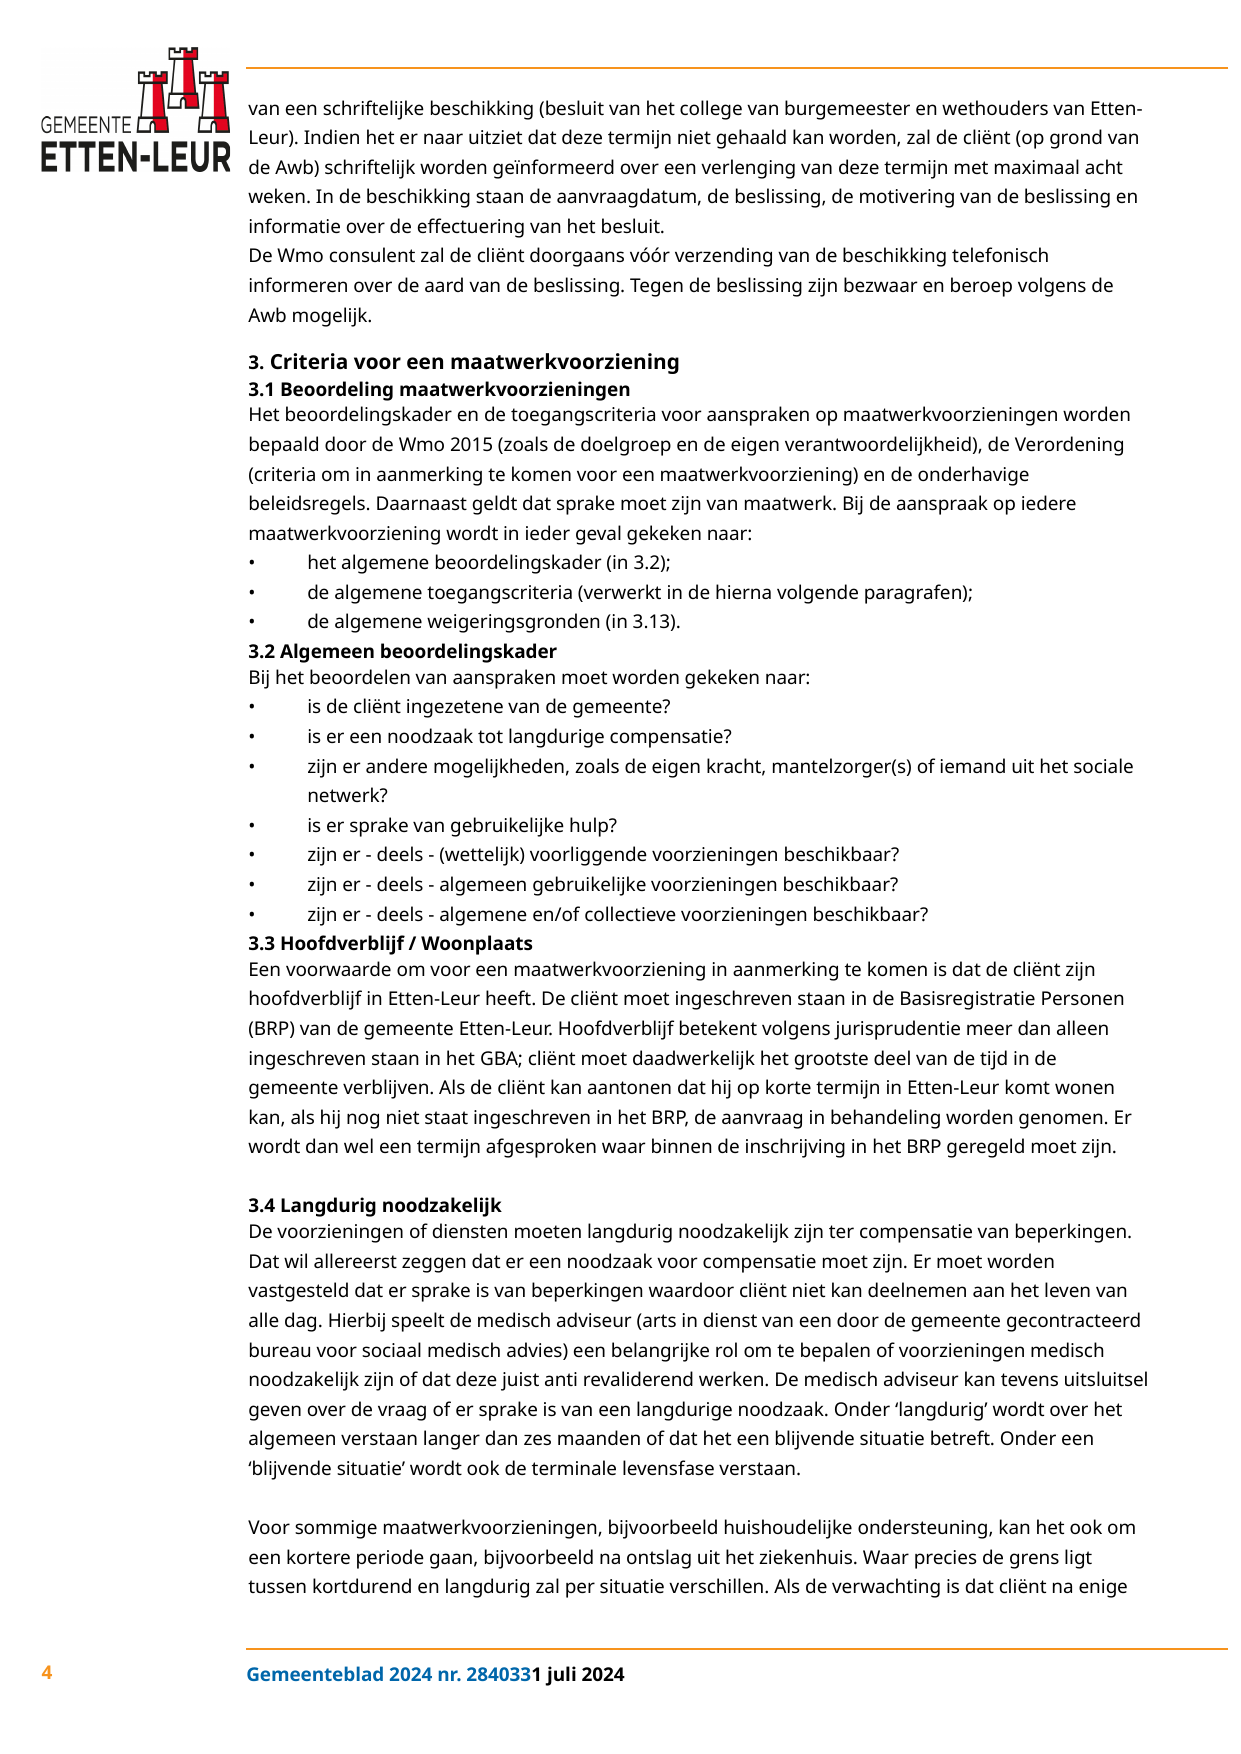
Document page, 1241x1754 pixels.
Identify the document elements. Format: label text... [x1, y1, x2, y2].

list de algemene toegangscriteria (verwerkt in de hierna volgende paragrafen); [248, 579, 1152, 605]
text Bij het beoordelen van aanspraken moet worden gekeken naar: [248, 664, 1152, 690]
list zijn er - deels - algemeen gebruikelijke voorzieningen beschikbaar? [248, 871, 1152, 897]
list zijn er - deels - (wettelijk) voorliggende voorzieningen beschikbaar? [248, 842, 1152, 867]
text De Wmo consulent zal de cliënt doorgaans vóór verzending van de beschikking telefonisch informeren over de aard van de beslissing. Tegen de beslissing zijn bezwaar en beroep volgens de Awb mogelijk. [248, 243, 1152, 328]
list is er sprake van gebruikelijke hulp? [248, 812, 1152, 838]
text 3.4 Langdurig noodzakelijk [248, 1193, 1152, 1218]
list het algemene beoordelingskader (in 3.2); [248, 549, 1152, 575]
text 3.3 Hoofdverblijf / Woonplaats [248, 930, 1152, 956]
text De voorzieningen of diensten moeten langdurig noodzakelijk zijn ter compensatie van beperkingen. Dat wil allereerst zeggen dat er een noodzaak voor compensatie moet zijn. Er moet worden vastgesteld dat er sprake is van beperkingen waardoor cliënt niet kan deelnemen aan het leven van alle dag. Hierbij speelt de medisch adviseur (arts in dienst van een door de gemeente gecontracteerd bureau voor sociaal medisch advies) een belangrijke rol om te bepalen of voorzieningen medisch noodzakelijk zijn of dat deze juist anti revaliderend werken. De medisch adviseur kan tevens uitsluitsel geven over de vraag of er sprake is van een langdurige noodzaak. Onder ‘langdurig’ wordt over het algemeen verstaan langer dan zes maanden of dat het een blijvende situatie betreft. Onder een ‘blijvende situatie’ wordt ook de terminale levensfase verstaan. [248, 1218, 1152, 1481]
list de algemene weigeringsgronden (in 3.13). [248, 609, 1152, 634]
picture [41, 47, 231, 172]
text Een voorwaarde om voor een maatwerkvoorziening in aanmerking te komen is dat de cliënt zijn hoofdverblijf in Etten-Leur heeft. De cliënt moet ingeschreven staan in de Basisregistratie Personen (BRP) van de gemeente Etten-Leur. Hoofdverblijf betekent volgens jurisprudentie meer dan alleen ingeschreven staan in het GBA; cliënt moet daadwerkelijk het grootste deel van de tijd in de gemeente verblijven. Als de cliënt kan aantonen dat hij op korte termijn in Etten-Leur komt wonen kan, als hij nog niet staat ingeschreven in het BRP, de aanvraag in behandeling worden genomen. Er wordt dan wel een termijn afgesproken waar binnen de inschrijving in het BRP geregeld moet zijn. [248, 956, 1152, 1159]
list zijn er - deels - algemene en/of collectieve voorzieningen beschikbaar? [248, 901, 1152, 926]
text 3.2 Algemeen beoordelingskader [248, 638, 1152, 664]
list zijn er andere mogelijkheden, zoals de eigen kracht, mantelzorger(s) of iemand uit het sociale netwerk? [248, 753, 1152, 808]
text Het beoordelingskader en de toegangscriteria voor aanspraken op maatwerkvoorzieningen worden bepaald door de Wmo 2015 (zoals de doelgroep en de eigen verantwoordelijkheid), de Verordening (criteria om in aanmerking te komen voor een maatwerkvoorziening) en de onderhavige beleidsregels. Daarnaast geldt dat sprake moet zijn van maatwerk. Bij de aanspraak op iedere maatwerkvoorziening wordt in ieder geval gekeken naar: [248, 402, 1152, 546]
list is er een noodzaak tot langdurige compensatie? [248, 723, 1152, 749]
text 3. Criteria voor een maatwerkvoorziening [248, 347, 1152, 376]
list is de cliënt ingezetene van de gemeente? [248, 694, 1152, 719]
text Voor sommige maatwerkvoorzieningen, bijvoorbeeld huishoudelijke ondersteuning, kan het ook om een kortere periode gaan, bijvoorbeeld na ontslag uit het ziekenhuis. Waar precies de grens ligt tussen kortdurend en langdurig zal per situatie verschillen. Als de verwachting is dat cliënt na enige [248, 1514, 1152, 1599]
text 3.1 Beoordeling maatwerkvoorzieningen [248, 376, 1152, 402]
text van een schriftelijke beschikking (besluit van het college van burgemeester en wethouders van Etten-Leur). Indien het er naar uitziet dat deze termijn niet gehaald kan worden, zal de cliënt (op grond van de Awb) schriftelijk worden geïnformeerd over een verlenging van deze termijn met maximaal acht weken. In de beschikking staan de aanvraagdatum, de beslissing, de motivering van de beslissing en informatie over de effectuering van het besluit. [248, 95, 1152, 239]
